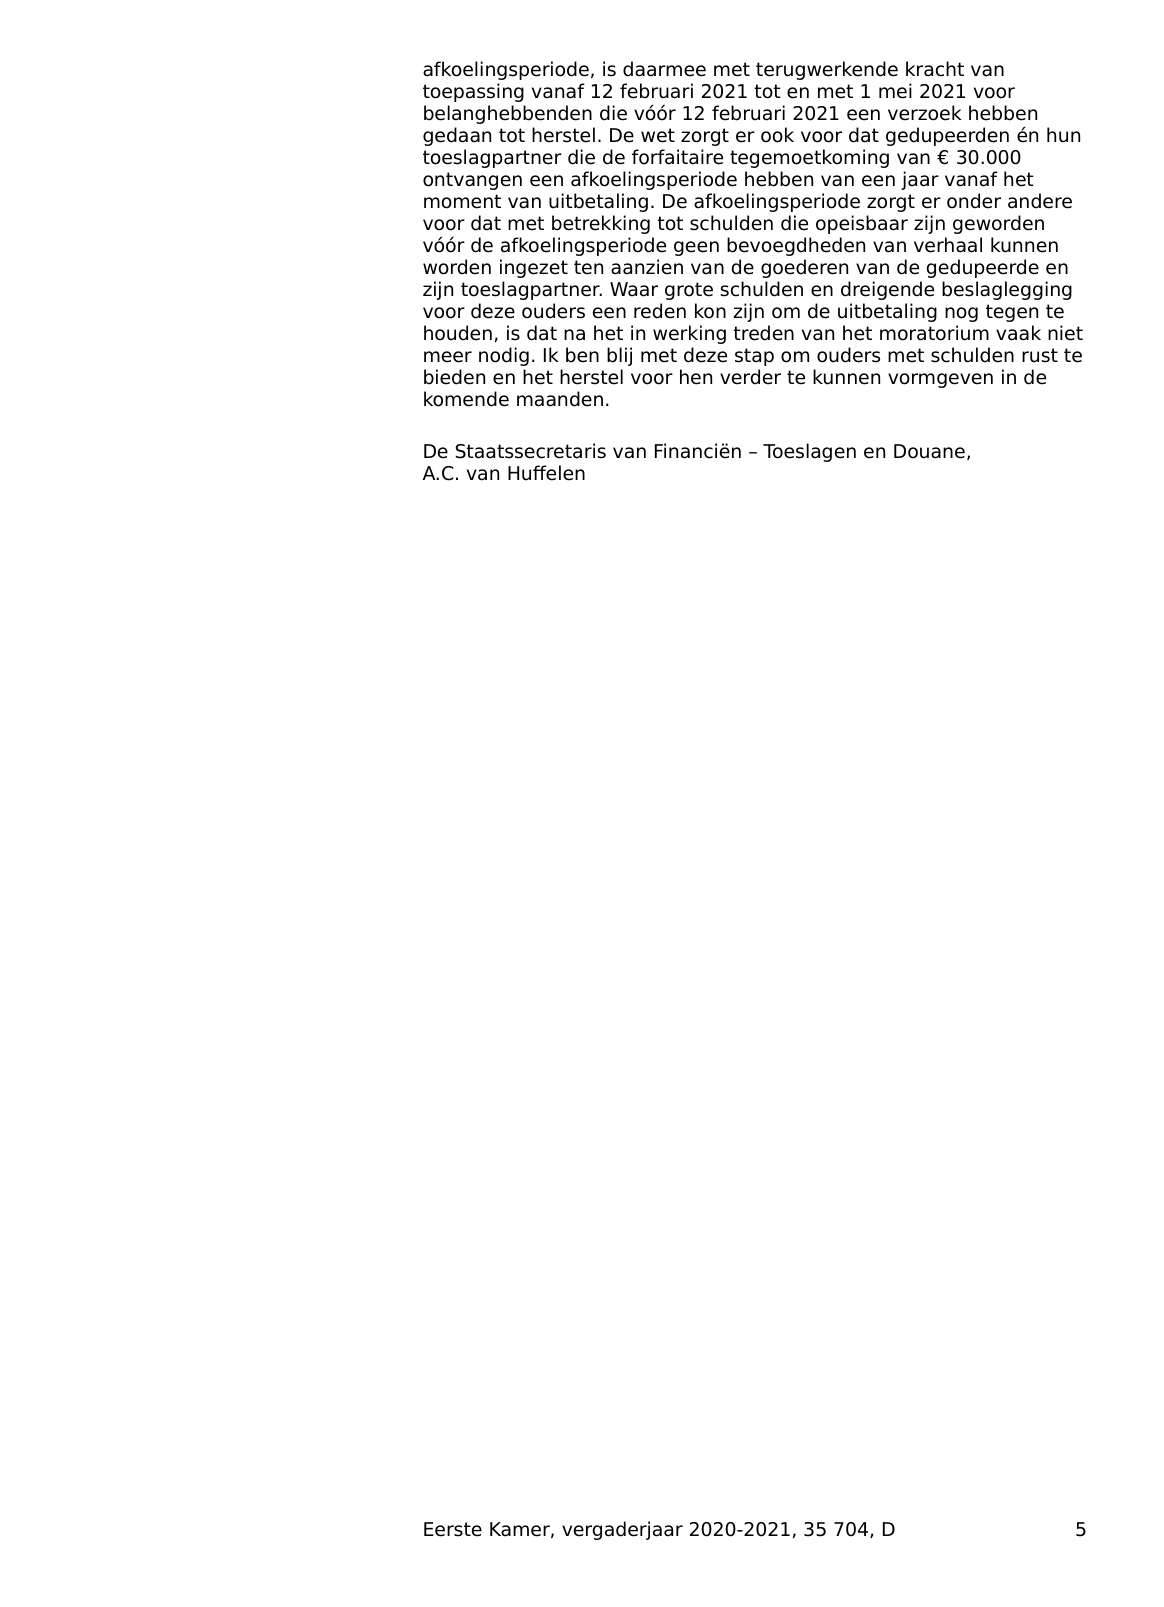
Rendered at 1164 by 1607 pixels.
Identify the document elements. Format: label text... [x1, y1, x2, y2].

text afkoelingsperiode, is daarmee met terugwerkende kracht van toepassing vanaf 12 februari 2021 tot en met 1 mei 2021 voor belanghebbenden die vóór 12 februari 2021 een verzoek hebben gedaan tot herstel. De wet zorgt er ook voor dat gedupeerden én hun toeslagpartner die de forfaitaire tegemoetkoming van € 30.000 ontvangen een afkoelingsperiode hebben van een jaar vanaf het moment van uitbetaling. De afkoelingsperiode zorgt er onder andere voor dat met betrekking tot schulden die opeisbaar zijn geworden vóór de afkoelingsperiode geen bevoegdheden van verhaal kunnen worden ingezet ten aanzien van de goederen van de gedupeerde en zijn toeslagpartner. Waar grote schulden en dreigende beslaglegging voor deze ouders een reden kon zijn om de uitbetaling nog tegen te houden, is dat na het in werking treden van het moratorium vaak niet meer nodig. Ik ben blij met deze stap om ouders met schulden rust te bieden en het herstel voor hen verder te kunnen vormgeven in de komende maanden. [422, 59, 1087, 411]
text De Staatssecretaris van Financiën – Toeslagen en Douane, A.C. van Huffelen [422, 441, 1087, 485]
